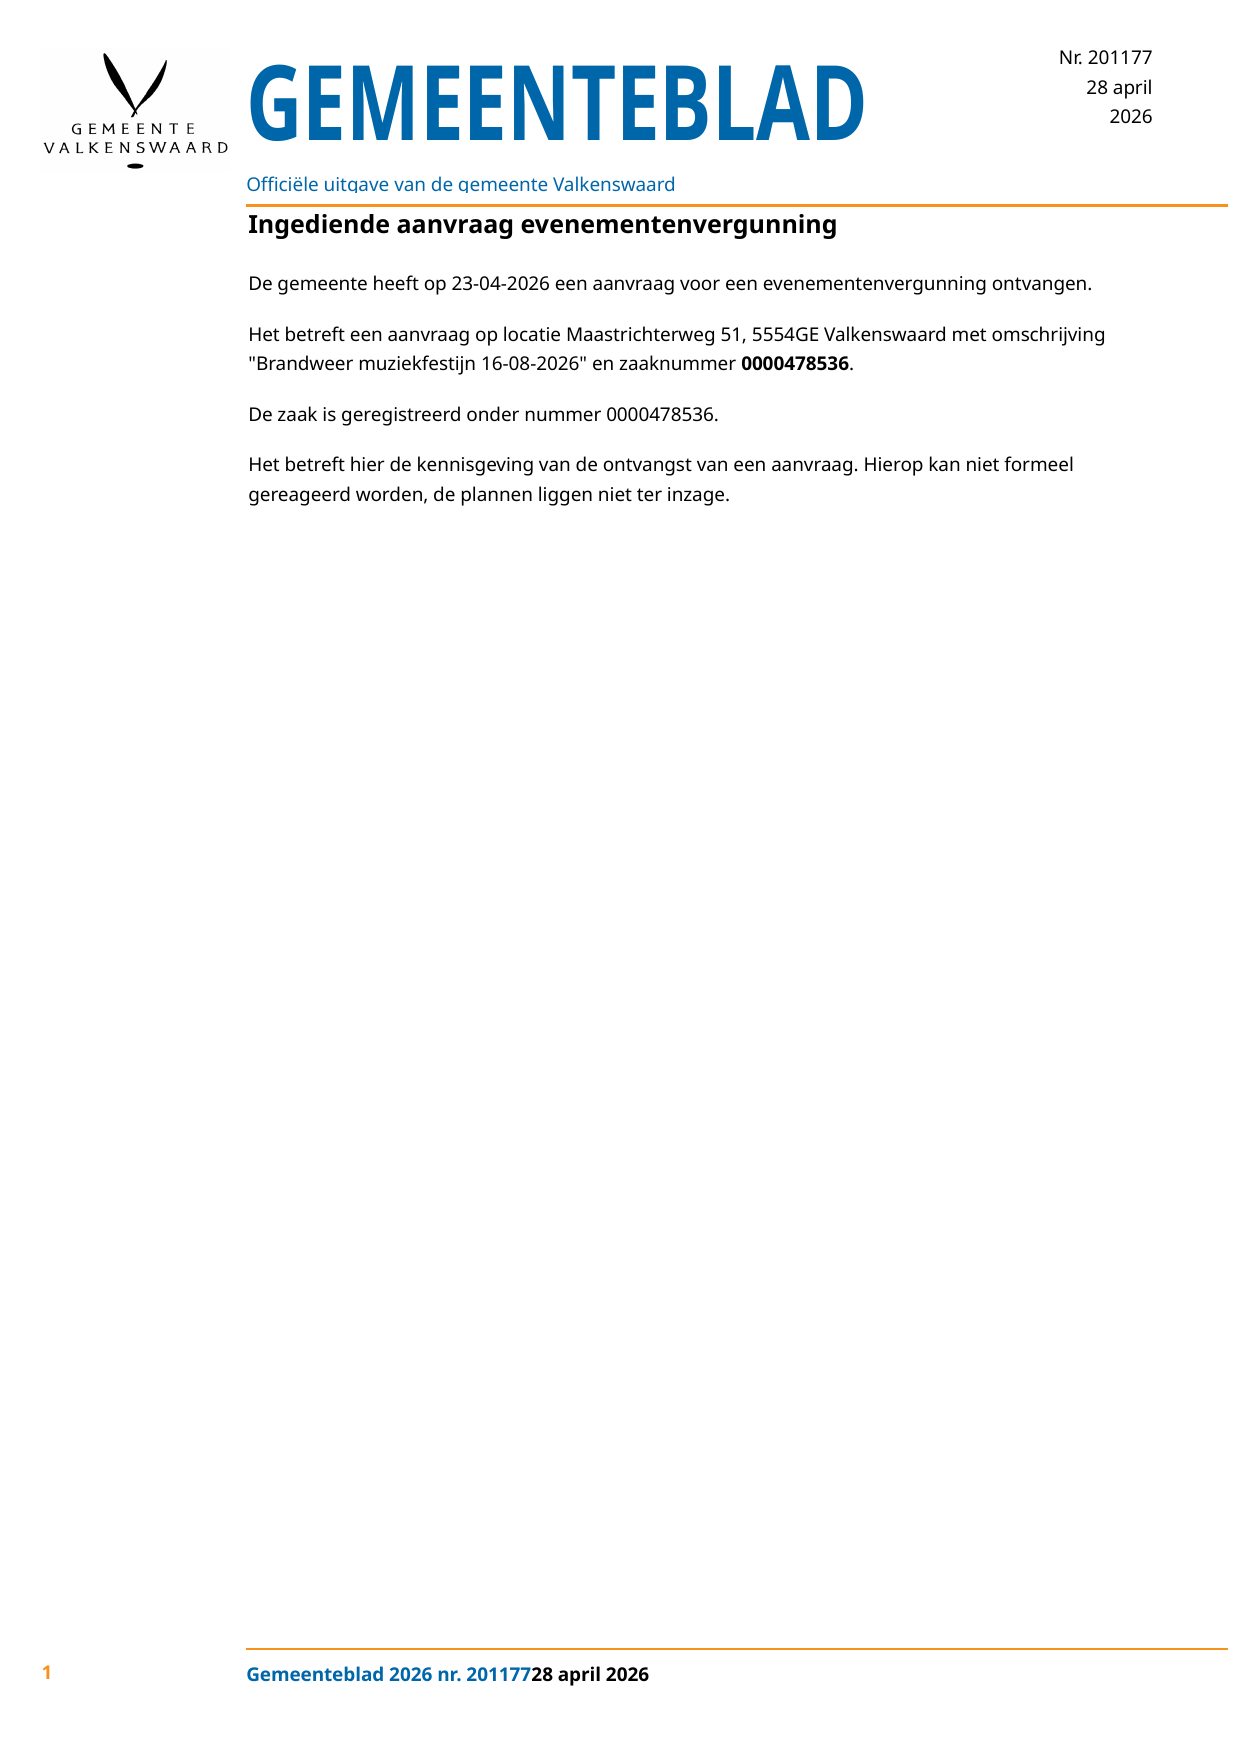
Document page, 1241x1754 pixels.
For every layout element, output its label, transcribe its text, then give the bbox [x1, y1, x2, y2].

text De zaak is geregistreerd onder nummer 0000478536. [248, 401, 1152, 426]
picture [41, 47, 231, 172]
text Het betreft hier de kennisgeving van de ontvangst van een aanvraag. Hierop kan niet formeel gereageerd worden, de plannen liggen niet ter inzage. [248, 451, 1152, 506]
text Het betreft een aanvraag op locatie Maastrichterweg 51, 5554GE Valkenswaard met omschrijving "Brandweer muziekfestijn 16-08-2026" en zaaknummer 0000478536. [248, 321, 1152, 376]
text Ingediende aanvraag evenementenvergunning [248, 207, 1152, 241]
text De gemeente heeft op 23-04-2026 een aanvraag voor een evenementenvergunning ontvangen. [248, 270, 1152, 296]
